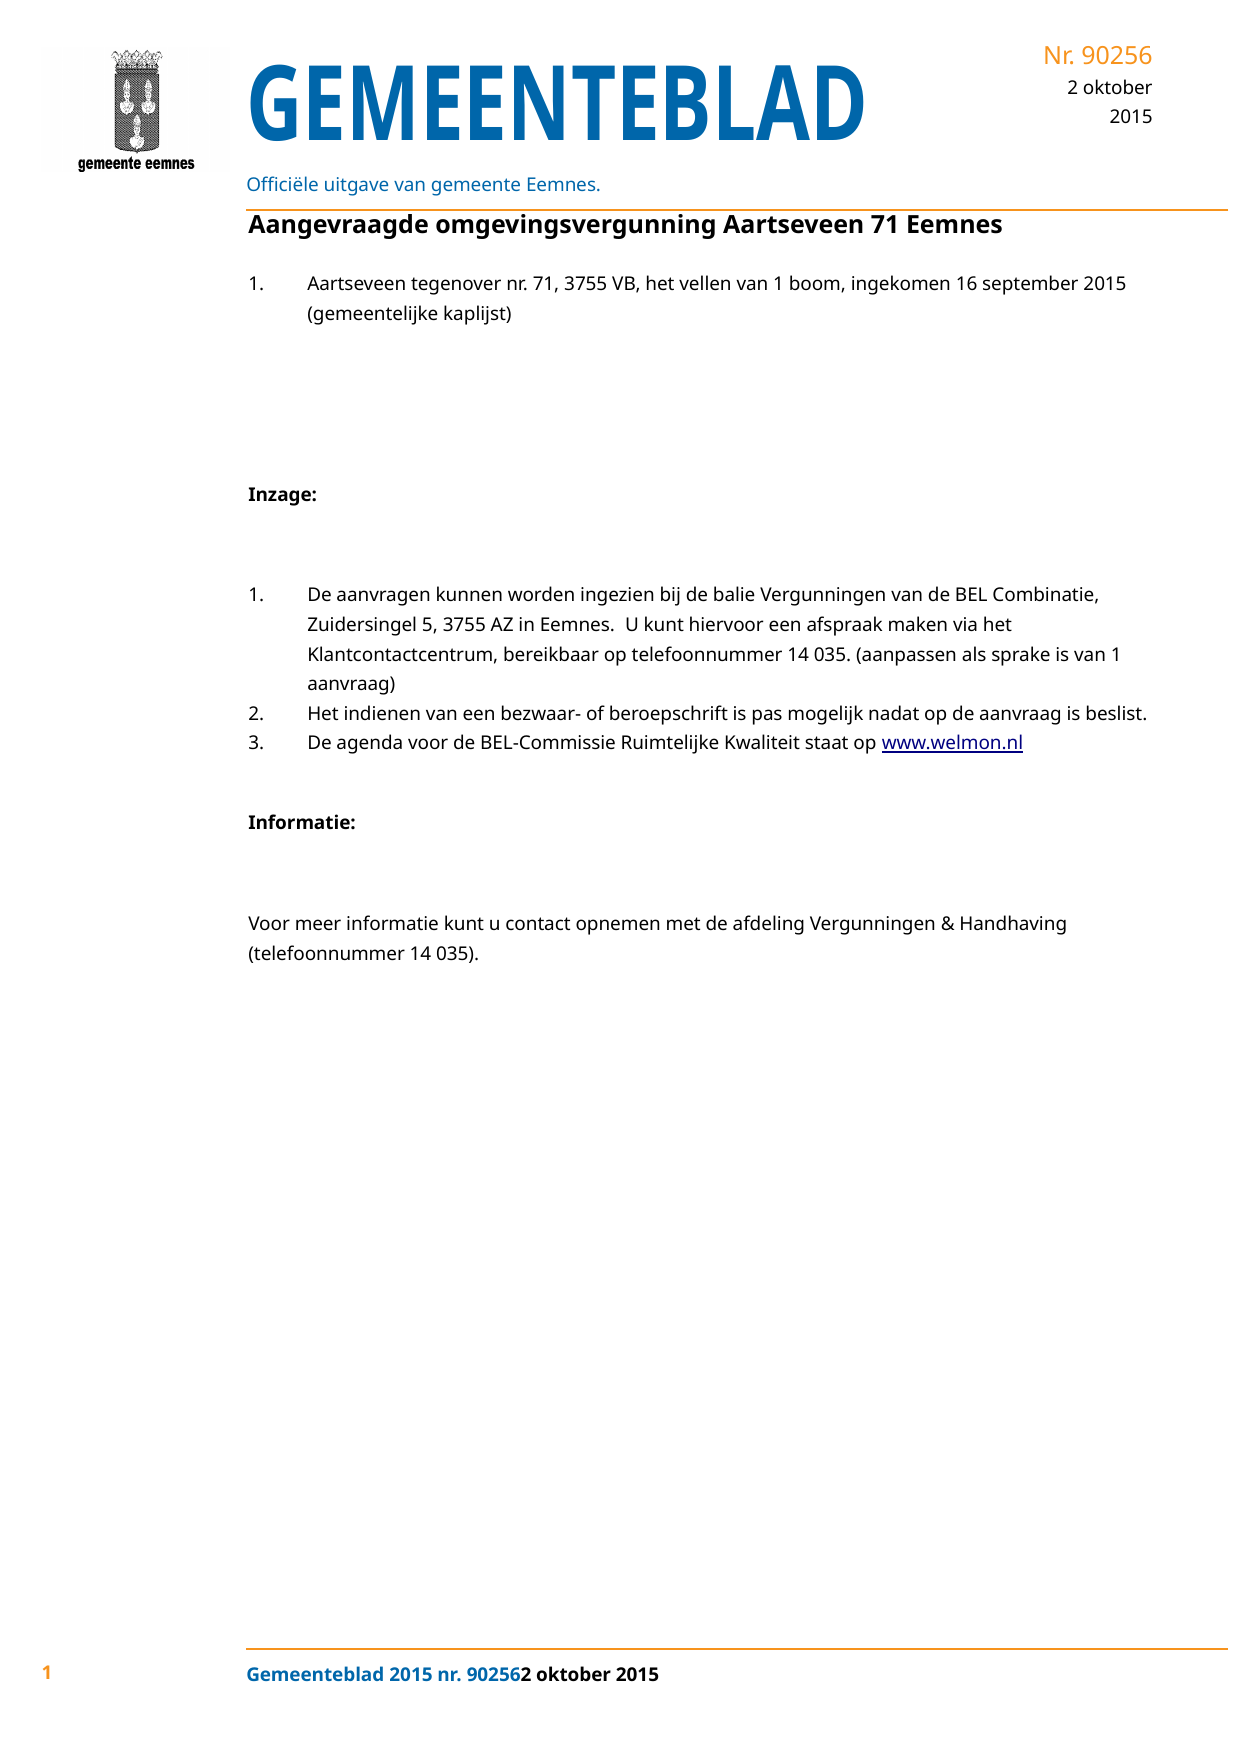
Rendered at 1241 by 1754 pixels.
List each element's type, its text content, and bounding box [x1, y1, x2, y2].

list Aartseveen tegenover nr. 71, 3755 VB, het vellen van 1 boom, ingekomen 16 september 2015 (gemeentelijke kaplijst) [248, 270, 1152, 326]
text Inzage: [248, 481, 1152, 506]
picture [41, 47, 231, 172]
text Aangevraagde omgevingsvergunning Aartseveen 71 Eemnes [248, 211, 1152, 241]
list Het indienen van een bezwaar- of beroepschrift is pas mogelijk nadat op de aanvraag is beslist. [248, 700, 1152, 726]
list De agenda voor de BEL-Commissie Ruimtelijke Kwaliteit staat op www.welmon.nl [248, 729, 1152, 755]
list De aanvragen kunnen worden ingezien bij de balie Vergunningen van de BEL Combinatie, Zuidersingel 5, 3755 AZ in Eemnes. U kunt hiervoor een afspraak maken via het Klantcontactcentrum, bereikbaar op telefoonnummer 14 035. (aanpassen als sprake is van 1 aanvraag) [248, 582, 1152, 696]
text Informatie: [248, 809, 1152, 835]
text Voor meer informatie kunt u contact opnemen met de afdeling Vergunningen & Handhaving (telefoonnummer 14 035). [248, 910, 1152, 966]
